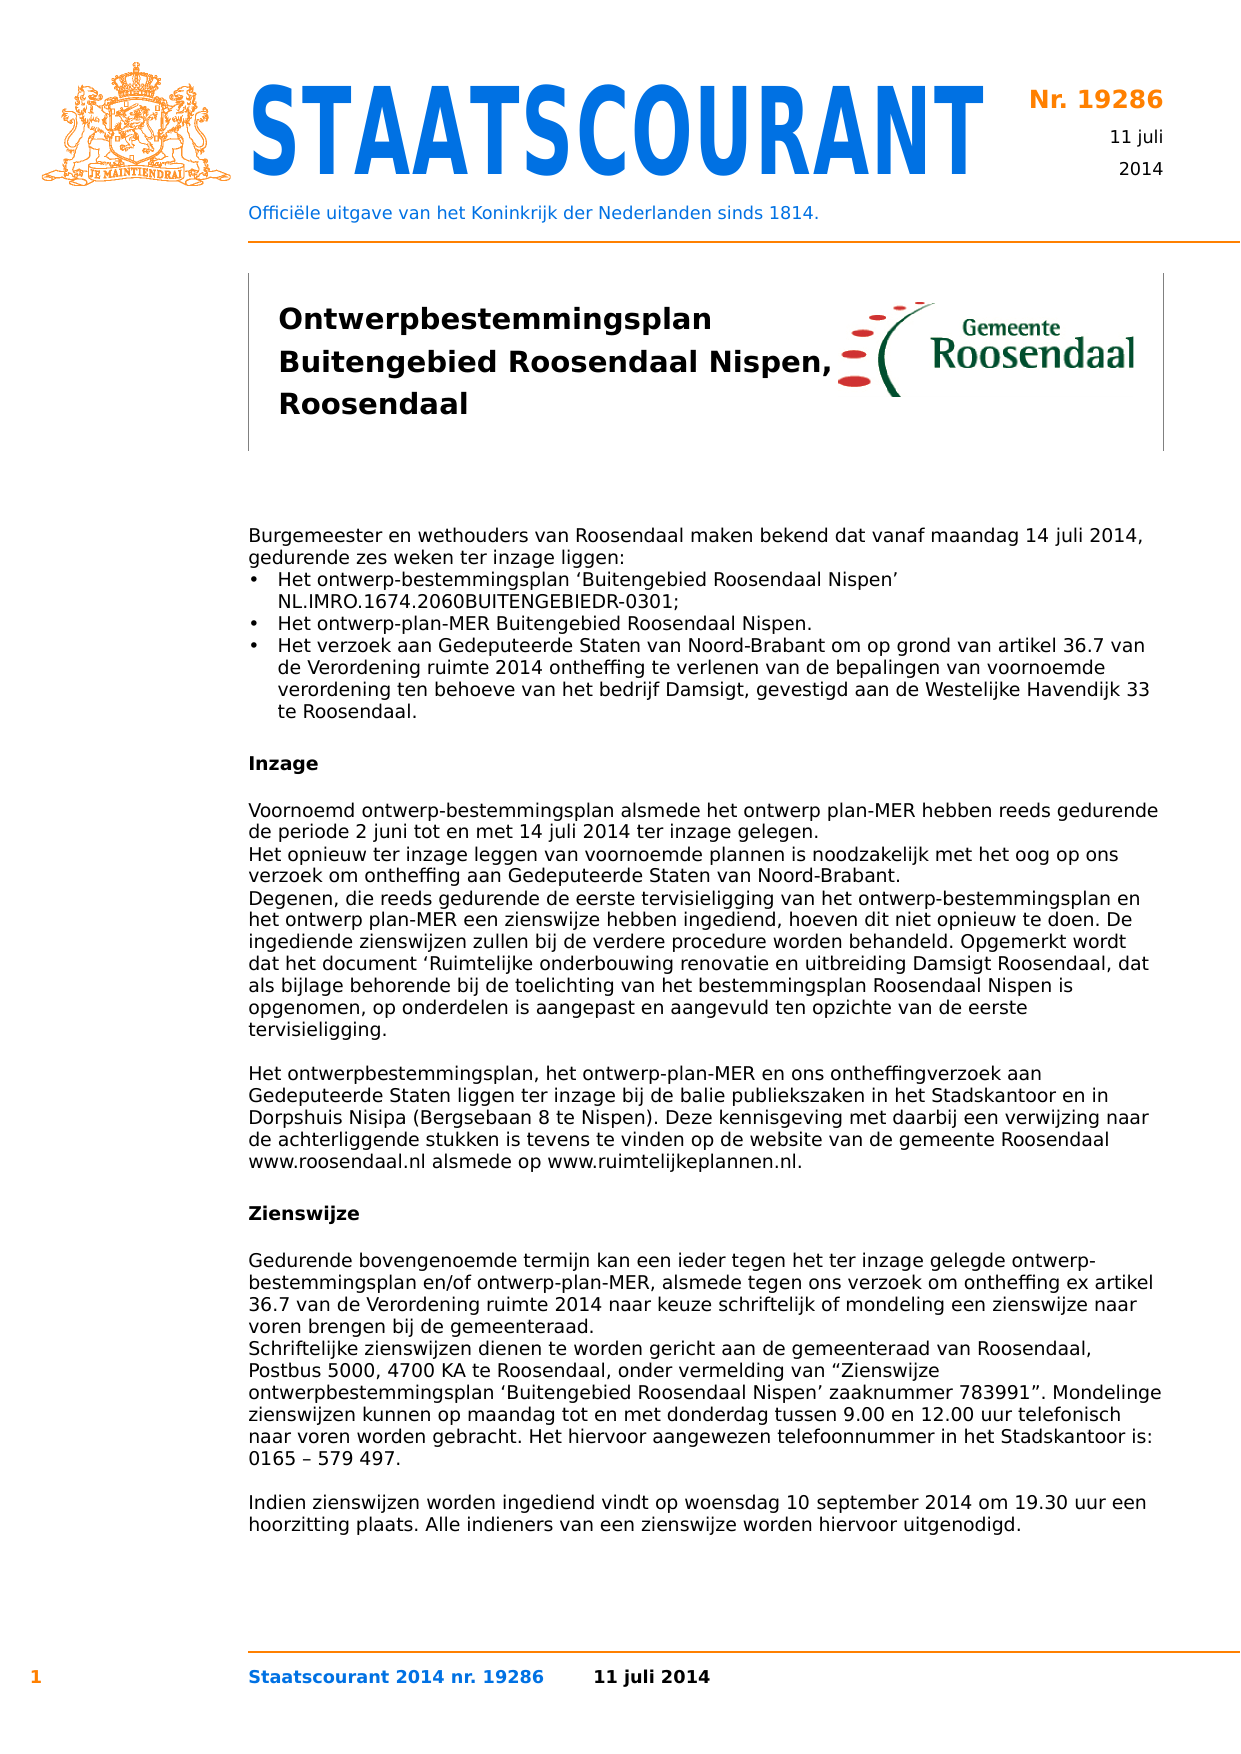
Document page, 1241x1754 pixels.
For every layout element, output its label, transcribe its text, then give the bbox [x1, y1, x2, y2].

text Schriftelijke zienswijzen dienen te worden gericht aan de gemeenteraad van Roosendaal, Postbus 5000, 4700 KA te Roosendaal, onder vermelding van “Zienswijze ontwerpbestemmingsplan ‘Buitengebied Roosendaal Nispen’ zaaknummer 783991”. Mondelinge zienswijzen kunnen op maandag tot en met donderdag tussen 9.00 en 12.00 uur telefonisch naar voren worden gebracht. Het hiervoor aangewezen telefoonnummer in het Stadskantoor is: 0165 – 579 497. [248, 1338, 1163, 1470]
text Het opnieuw ter inzage leggen van voornoemde plannen is noodzakelijk met het oog op ons verzoek om ontheffing aan Gedeputeerde Staten van Noord-Brabant. [248, 843, 1163, 887]
picture [41, 62, 231, 186]
text Het ontwerpbestemmingsplan, het ontwerp-plan-MER en ons ontheffingverzoek aan Gedeputeerde Staten liggen ter inzage bij de balie publiekszaken in het Stadskantoor en in Dorpshuis Nisipa (Bergsebaan 8 te Nispen). Deze kennisgeving met daarbij een verwijzing naar de achterliggende stukken is tevens te vinden op de website van de gemeente Roosendaal www.roosendaal.nl alsmede op www.ruimtelijkeplannen.nl. [248, 1063, 1163, 1173]
subtitle Zienswijze [248, 1203, 1163, 1225]
text • Het ontwerp-bestemmingsplan ‘Buitengebied Roosendaal Nispen’ NL.IMRO.1674.2060BUITENGEBIEDR-0301; [248, 569, 1163, 613]
subtitle Inzage [248, 752, 1163, 774]
text Gedurende bovengenoemde termijn kan een ieder tegen het ter inzage gelegde ontwerp-bestemmingsplan en/of ontwerp-plan-MER, alsmede tegen ons verzoek om ontheffing ex artikel 36.7 van de Verordening ruimte 2014 naar keuze schriftelijk of mondeling een zienswijze naar voren brengen bij de gemeenteraad. [248, 1250, 1163, 1338]
picture [838, 302, 1134, 397]
text Voornoemd ontwerp-bestemmingsplan alsmede het ontwerp plan-MER hebben reeds gedurende de periode 2 juni tot en met 14 juli 2014 ter inzage gelegen. [248, 799, 1163, 843]
text • Het ontwerp-plan-MER Buitengebied Roosendaal Nispen. [248, 613, 1163, 634]
table_cell 11 juli [998, 121, 1240, 153]
text • Het verzoek aan Gedeputeerde Staten van Noord-Brabant om op grond van artikel 36.7 van de Verordening ruimte 2014 ontheffing te verlenen van de bepalingen van voornoemde verordening ten behoeve van het bedrijf Damsigt, gevestigd aan de Westelijke Havendijk 33 te Roosendaal. [248, 634, 1163, 722]
table_cell Officiële uitgave van het Koninkrijk der Nederlanden sinds 1814. [248, 203, 1240, 241]
table_header Nr. 19286 [998, 62, 1240, 121]
table_header [25, 62, 248, 241]
text Burgemeester en wethouders van Roosendaal maken bekend dat vanaf maandag 14 juli 2014, gedurende zes weken ter inzage liggen: [248, 525, 1163, 569]
table_cell 2014 [998, 153, 1240, 203]
text Degenen, die reeds gedurende de eerste tervisieligging van het ontwerp-bestemmingsplan en het ontwerp plan-MER een zienswijze hebben ingediend, hoeven dit niet opnieuw te doen. De ingediende zienswijzen zullen bij de verdere procedure worden behandeld. Opgemerkt wordt dat het document ‘Ruimtelijke onderbouwing renovatie en uitbreiding Damsigt Roosendaal, dat als bijlage behorende bij de toelichting van het bestemmingsplan Roosendaal Nispen is opgenomen, op onderdelen is aangepast en aangevuld ten opzichte van de eerste tervisieligging. [248, 887, 1163, 1041]
table_header STAATSCOURANT [248, 62, 998, 203]
text Indien zienswijzen worden ingediend vindt op woensdag 10 september 2014 om 19.30 uur een hoorzitting plaats. Alle indieners van een zienswijze worden hiervoor uitgenodigd. [248, 1492, 1163, 1536]
subtitle Ontwerpbestemmingsplan Buitengebied Roosendaal Nispen, Roosendaal [249, 273, 1163, 451]
